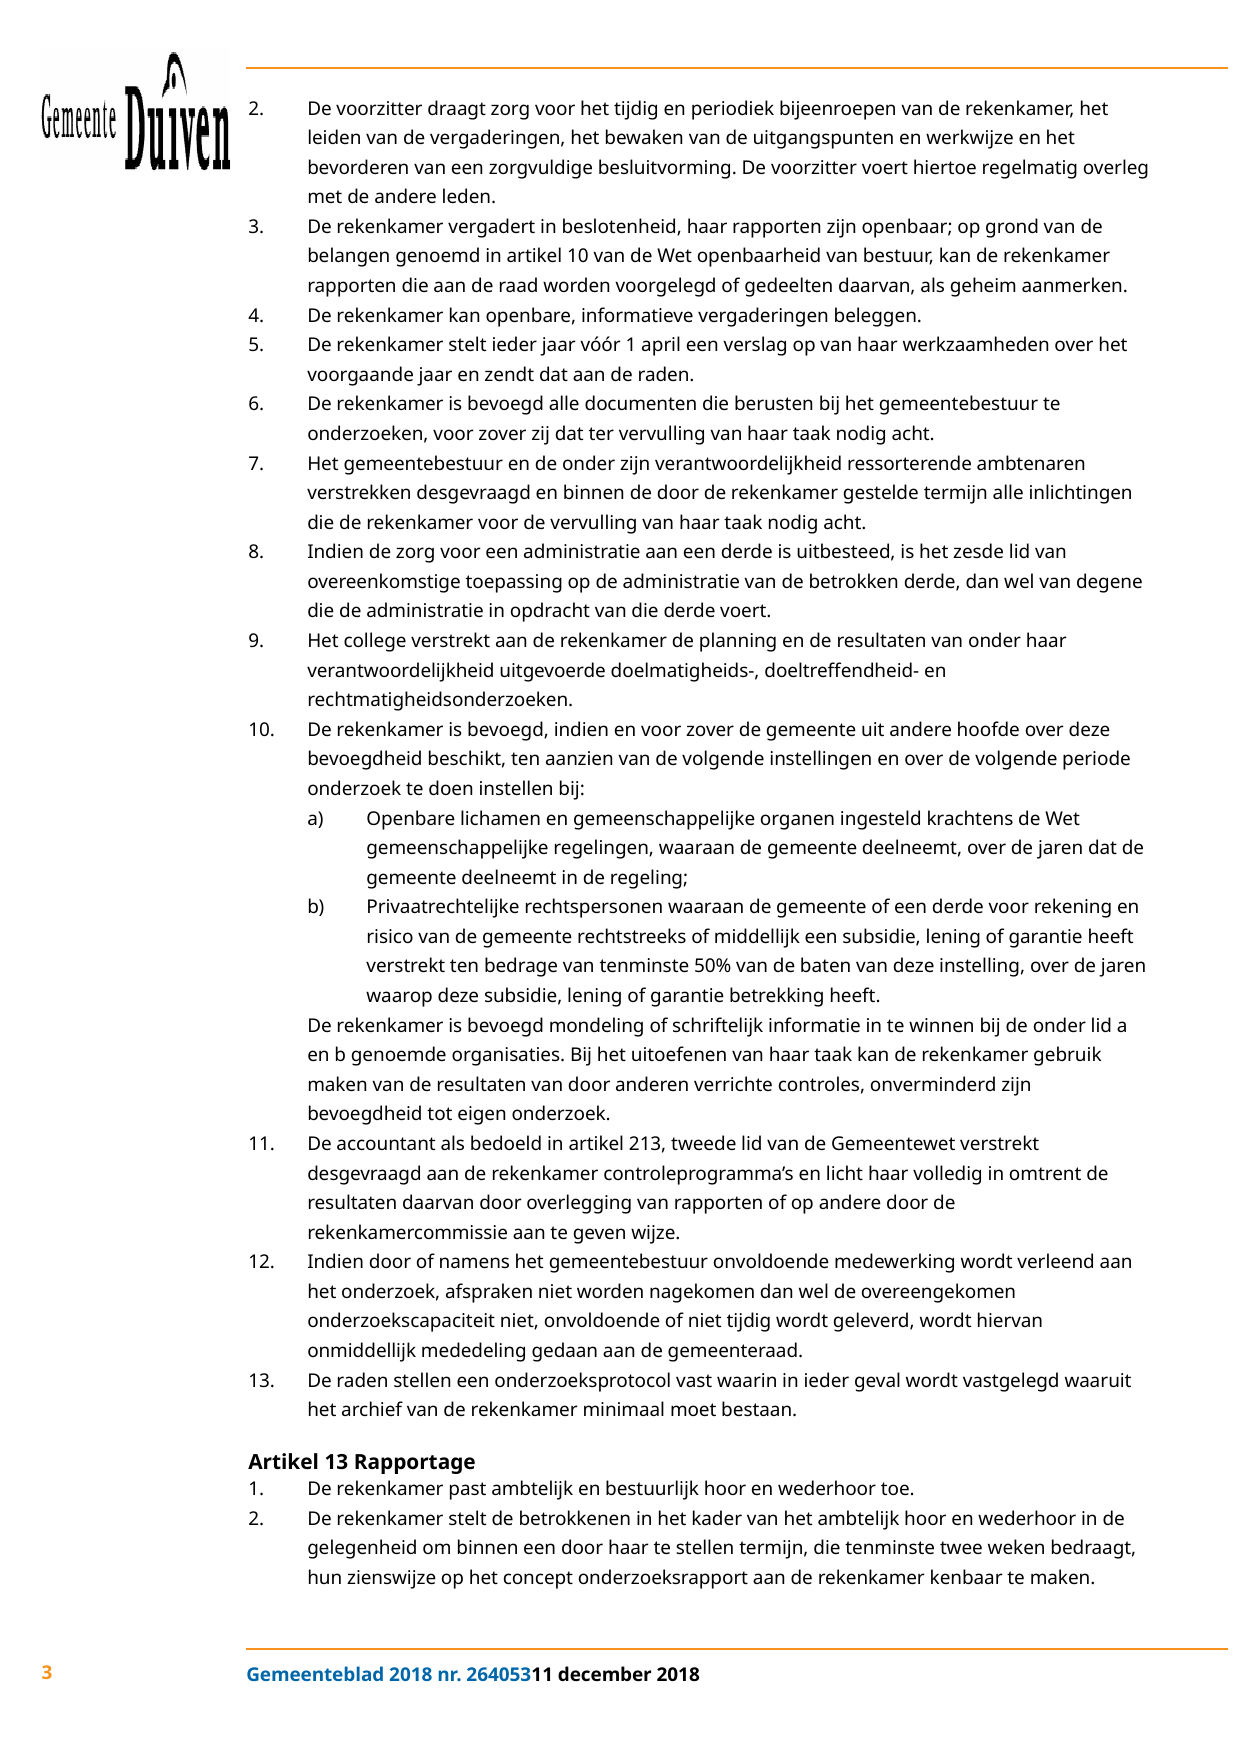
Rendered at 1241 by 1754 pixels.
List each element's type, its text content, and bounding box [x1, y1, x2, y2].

list De rekenkamer is bevoegd mondeling of schriftelijk informatie in te winnen bij de onder lid a en b genoemde organisaties. Bij het uitoefenen van haar taak kan de rekenkamer gebruik maken van de resultaten van door anderen verrichte controles, onverminderd zijn bevoegdheid tot eigen onderzoek. [248, 1012, 1152, 1126]
list Het college verstrekt aan de rekenkamer de planning en de resultaten van onder haar verantwoordelijkheid uitgevoerde doelmatigheids-, doeltreffendheid- en rechtmatigheidsonderzoeken. [248, 627, 1152, 712]
list De rekenkamer is bevoegd, indien en voor zover de gemeente uit andere hoofde over deze bevoegdheid beschikt, ten aanzien van de volgende instellingen en over de volgende periode onderzoek te doen instellen bij: [248, 716, 1152, 801]
list De rekenkamer past ambtelijk en bestuurlijk hoor en wederhoor toe. [248, 1475, 1152, 1501]
list De voorzitter draagt zorg voor het tijdig en periodiek bijeenroepen van de rekenkamer, het leiden van de vergaderingen, het bewaken van de uitgangspunten en werkwijze en het bevorderen van een zorgvuldige besluitvorming. De voorzitter voert hiertoe regelmatig overleg met de andere leden. [248, 95, 1152, 209]
list Indien de zorg voor een administratie aan een derde is uitbesteed, is het zesde lid van overeenkomstige toepassing op de administratie van de betrokken derde, dan wel van degene die de administratie in opdracht van die derde voert. [248, 538, 1152, 623]
list Privaatrechtelijke rechtspersonen waaraan de gemeente of een derde voor rekening en risico van de gemeente rechtstreeks of middellijk een subsidie, lening of garantie heeft verstrekt ten bedrage van tenminste 50% van de baten van deze instelling, over de jaren waarop deze subsidie, lening of garantie betrekking heeft. [307, 893, 1152, 1008]
list De rekenkamer stelt ieder jaar vóór 1 april een verslag op van haar werkzaamheden over het voorgaande jaar en zendt dat aan de raden. [248, 331, 1152, 387]
picture [41, 47, 231, 172]
list De rekenkamer kan openbare, informatieve vergaderingen beleggen. [248, 302, 1152, 328]
list Indien door of namens het gemeentebestuur onvoldoende medewerking wordt verleend aan het onderzoek, afspraken niet worden nagekomen dan wel de overeengekomen onderzoekscapaciteit niet, onvoldoende of niet tijdig wordt geleverd, wordt hiervan onmiddellijk mededeling gedaan aan de gemeenteraad. [248, 1248, 1152, 1363]
text Artikel 13 Rapportage [248, 1447, 1152, 1475]
list De rekenkamer stelt de betrokkenen in het kader van het ambtelijk hoor en wederhoor in de gelegenheid om binnen een door haar te stellen termijn, die tenminste twee weken bedraagt, hun zienswijze op het concept onderzoeksrapport aan de rekenkamer kenbaar te maken. [248, 1505, 1152, 1590]
list De accountant als bedoeld in artikel 213, tweede lid van de Gemeentewet verstrekt desgevraagd aan de rekenkamer controleprogramma’s en licht haar volledig in omtrent de resultaten daarvan door overlegging van rapporten of op andere door de rekenkamercommissie aan te geven wijze. [248, 1130, 1152, 1245]
list Openbare lichamen en gemeenschappelijke organen ingesteld krachtens de Wet gemeenschappelijke regelingen, waaraan de gemeente deelneemt, over de jaren dat de gemeente deelneemt in de regeling; [307, 805, 1152, 890]
list De rekenkamer vergadert in beslotenheid, haar rapporten zijn openbaar; op grond van de belangen genoemd in artikel 10 van de Wet openbaarheid van bestuur, kan de rekenkamer rapporten die aan de raad worden voorgelegd of gedeelten daarvan, als geheim aanmerken. [248, 213, 1152, 298]
list Het gemeentebestuur en de onder zijn verantwoordelijkheid ressorterende ambtenaren verstrekken desgevraagd en binnen de door de rekenkamer gestelde termijn alle inlichtingen die de rekenkamer voor de vervulling van haar taak nodig acht. [248, 450, 1152, 535]
list De rekenkamer is bevoegd alle documenten die berusten bij het gemeentebestuur te onderzoeken, voor zover zij dat ter vervulling van haar taak nodig acht. [248, 391, 1152, 446]
list De raden stellen een onderzoeksprotocol vast waarin in ieder geval wordt vastgelegd waaruit het archief van de rekenkamer minimaal moet bestaan. [248, 1367, 1152, 1422]
